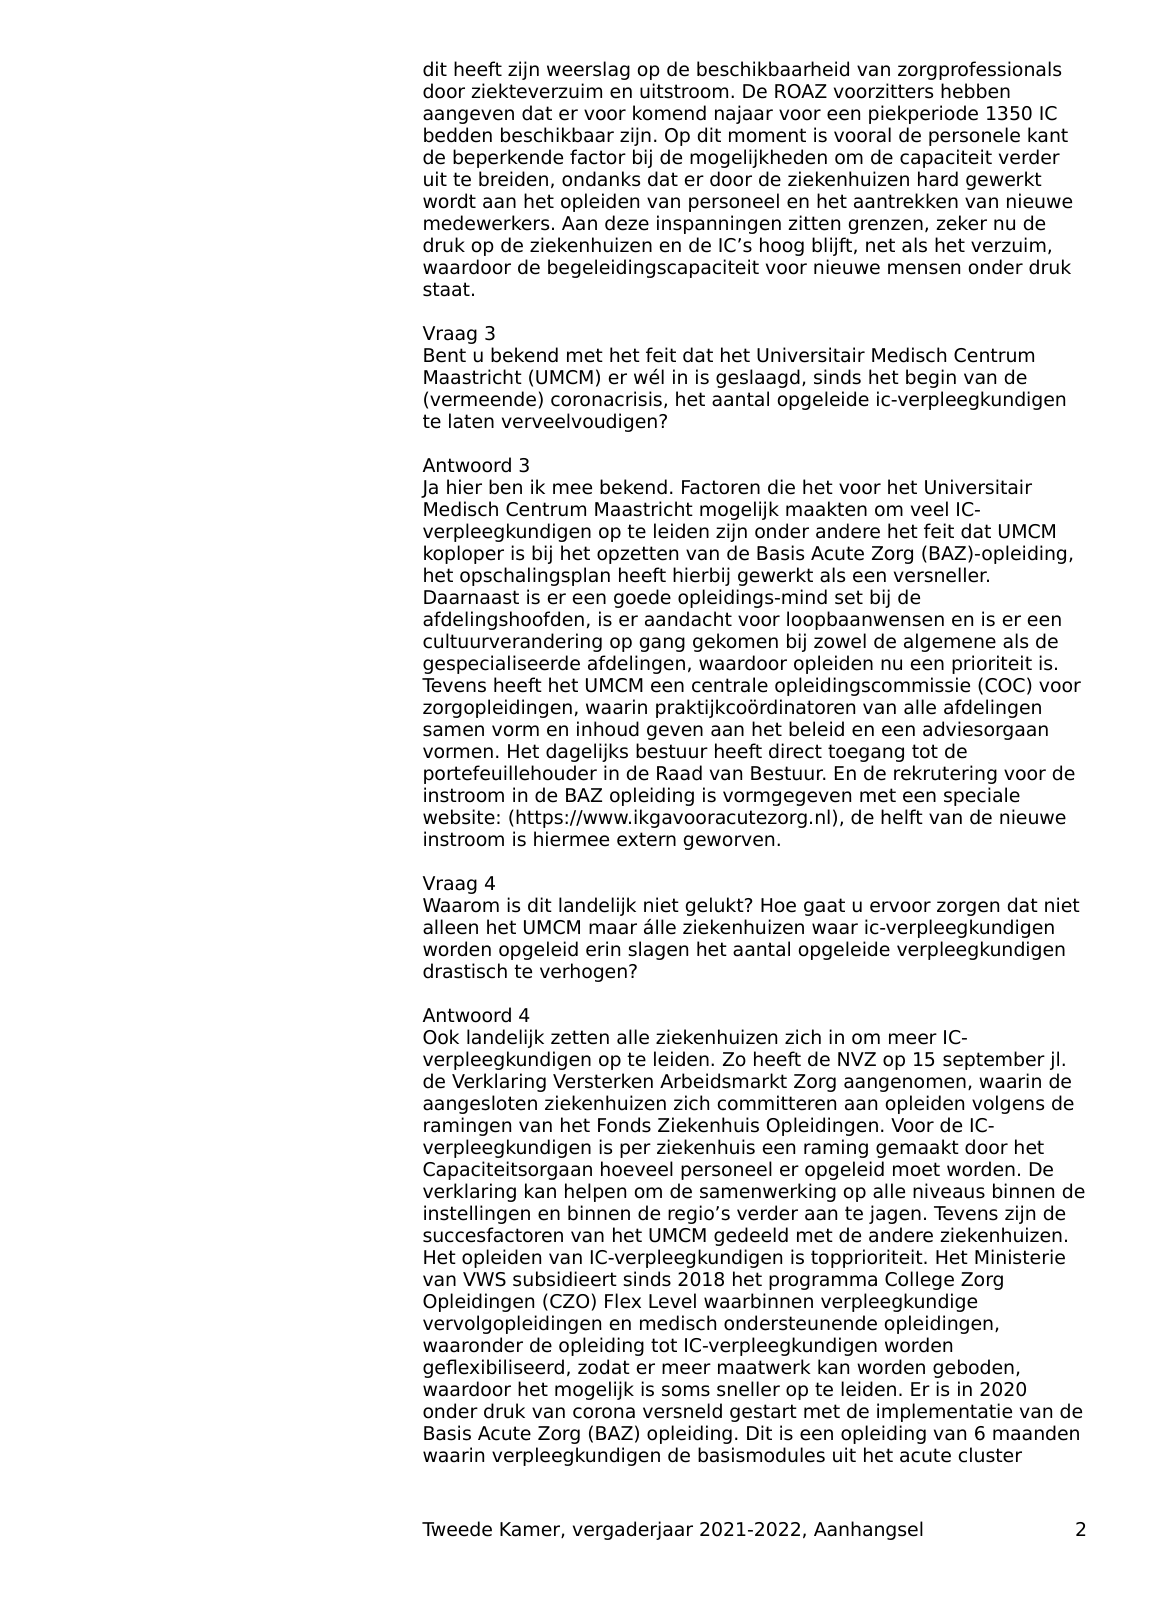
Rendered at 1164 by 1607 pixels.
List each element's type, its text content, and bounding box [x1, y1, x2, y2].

text Waarom is dit landelijk niet gelukt? Hoe gaat u ervoor zorgen dat niet alleen het UMCM maar álle ziekenhuizen waar ic-verpleegkundigen worden opgeleid erin slagen het aantal opgeleide verpleegkundigen drastisch te verhogen? [422, 895, 1087, 983]
text Het opleiden van IC-verpleegkundigen is topprioriteit. Het Ministerie van VWS subsidieert sinds 2018 het programma College Zorg Opleidingen (CZO) Flex Level waarbinnen verpleegkundige vervolgopleidingen en medisch ondersteunende opleidingen, waaronder de opleiding tot IC-verpleegkundigen worden geflexibiliseerd, zodat er meer maatwerk kan worden geboden, waardoor het mogelijk is soms sneller op te leiden. Er is in 2020 onder druk van corona versneld gestart met de implementatie van de Basis Acute Zorg (BAZ) opleiding. Dit is een opleiding van 6 maanden waarin verpleegkundigen de basismodules uit het acute cluster [422, 1247, 1087, 1467]
text Bent u bekend met het feit dat het Universitair Medisch Centrum Maastricht (UMCM) er wél in is geslaagd, sinds het begin van de (vermeende) coronacrisis, het aantal opgeleide ic-verpleegkundigen te laten verveelvoudigen? [422, 345, 1087, 433]
text Antwoord 3 [422, 455, 1087, 477]
text Vraag 3 [422, 323, 1087, 345]
text Antwoord 4 [422, 1005, 1087, 1027]
text Ook landelijk zetten alle ziekenhuizen zich in om meer IC-verpleegkundigen op te leiden. Zo heeft de NVZ op 15 september jl. de Verklaring Versterken Arbeidsmarkt Zorg aangenomen, waarin de aangesloten ziekenhuizen zich committeren aan opleiden volgens de ramingen van het Fonds Ziekenhuis Opleidingen. Voor de IC-verpleegkundigen is per ziekenhuis een raming gemaakt door het Capaciteitsorgaan hoeveel personeel er opgeleid moet worden. De verklaring kan helpen om de samenwerking op alle niveaus binnen de instellingen en binnen de regio’s verder aan te jagen. Tevens zijn de succesfactoren van het UMCM gedeeld met de andere ziekenhuizen. [422, 1027, 1087, 1247]
text Vraag 4 [422, 873, 1087, 895]
text dit heeft zijn weerslag op de beschikbaarheid van zorgprofessionals door ziekteverzuim en uitstroom. De ROAZ voorzitters hebben aangeven dat er voor komend najaar voor een piekperiode 1350 IC bedden beschikbaar zijn. Op dit moment is vooral de personele kant de beperkende factor bij de mogelijkheden om de capaciteit verder uit te breiden, ondanks dat er door de ziekenhuizen hard gewerkt wordt aan het opleiden van personeel en het aantrekken van nieuwe medewerkers. Aan deze inspanningen zitten grenzen, zeker nu de druk op de ziekenhuizen en de IC’s hoog blijft, net als het verzuim, waardoor de begeleidingscapaciteit voor nieuwe mensen onder druk staat. [422, 59, 1087, 301]
text Ja hier ben ik mee bekend. Factoren die het voor het Universitair Medisch Centrum Maastricht mogelijk maakten om veel IC-verpleegkundigen op te leiden zijn onder andere het feit dat UMCM koploper is bij het opzetten van de Basis Acute Zorg (BAZ)-opleiding, het opschalingsplan heeft hierbij gewerkt als een versneller. Daarnaast is er een goede opleidings-mind set bij de afdelingshoofden, is er aandacht voor loopbaanwensen en is er een cultuurverandering op gang gekomen bij zowel de algemene als de gespecialiseerde afdelingen, waardoor opleiden nu een prioriteit is. Tevens heeft het UMCM een centrale opleidingscommissie (COC) voor zorgopleidingen, waarin praktijkcoördinatoren van alle afdelingen samen vorm en inhoud geven aan het beleid en een adviesorgaan vormen. Het dagelijks bestuur heeft direct toegang tot de portefeuillehouder in de Raad van Bestuur. En de rekrutering voor de instroom in de BAZ opleiding is vormgegeven met een speciale website: (https://www.ikgavooracutezorg.nl), de helft van de nieuwe instroom is hiermee extern geworven. [422, 477, 1087, 851]
